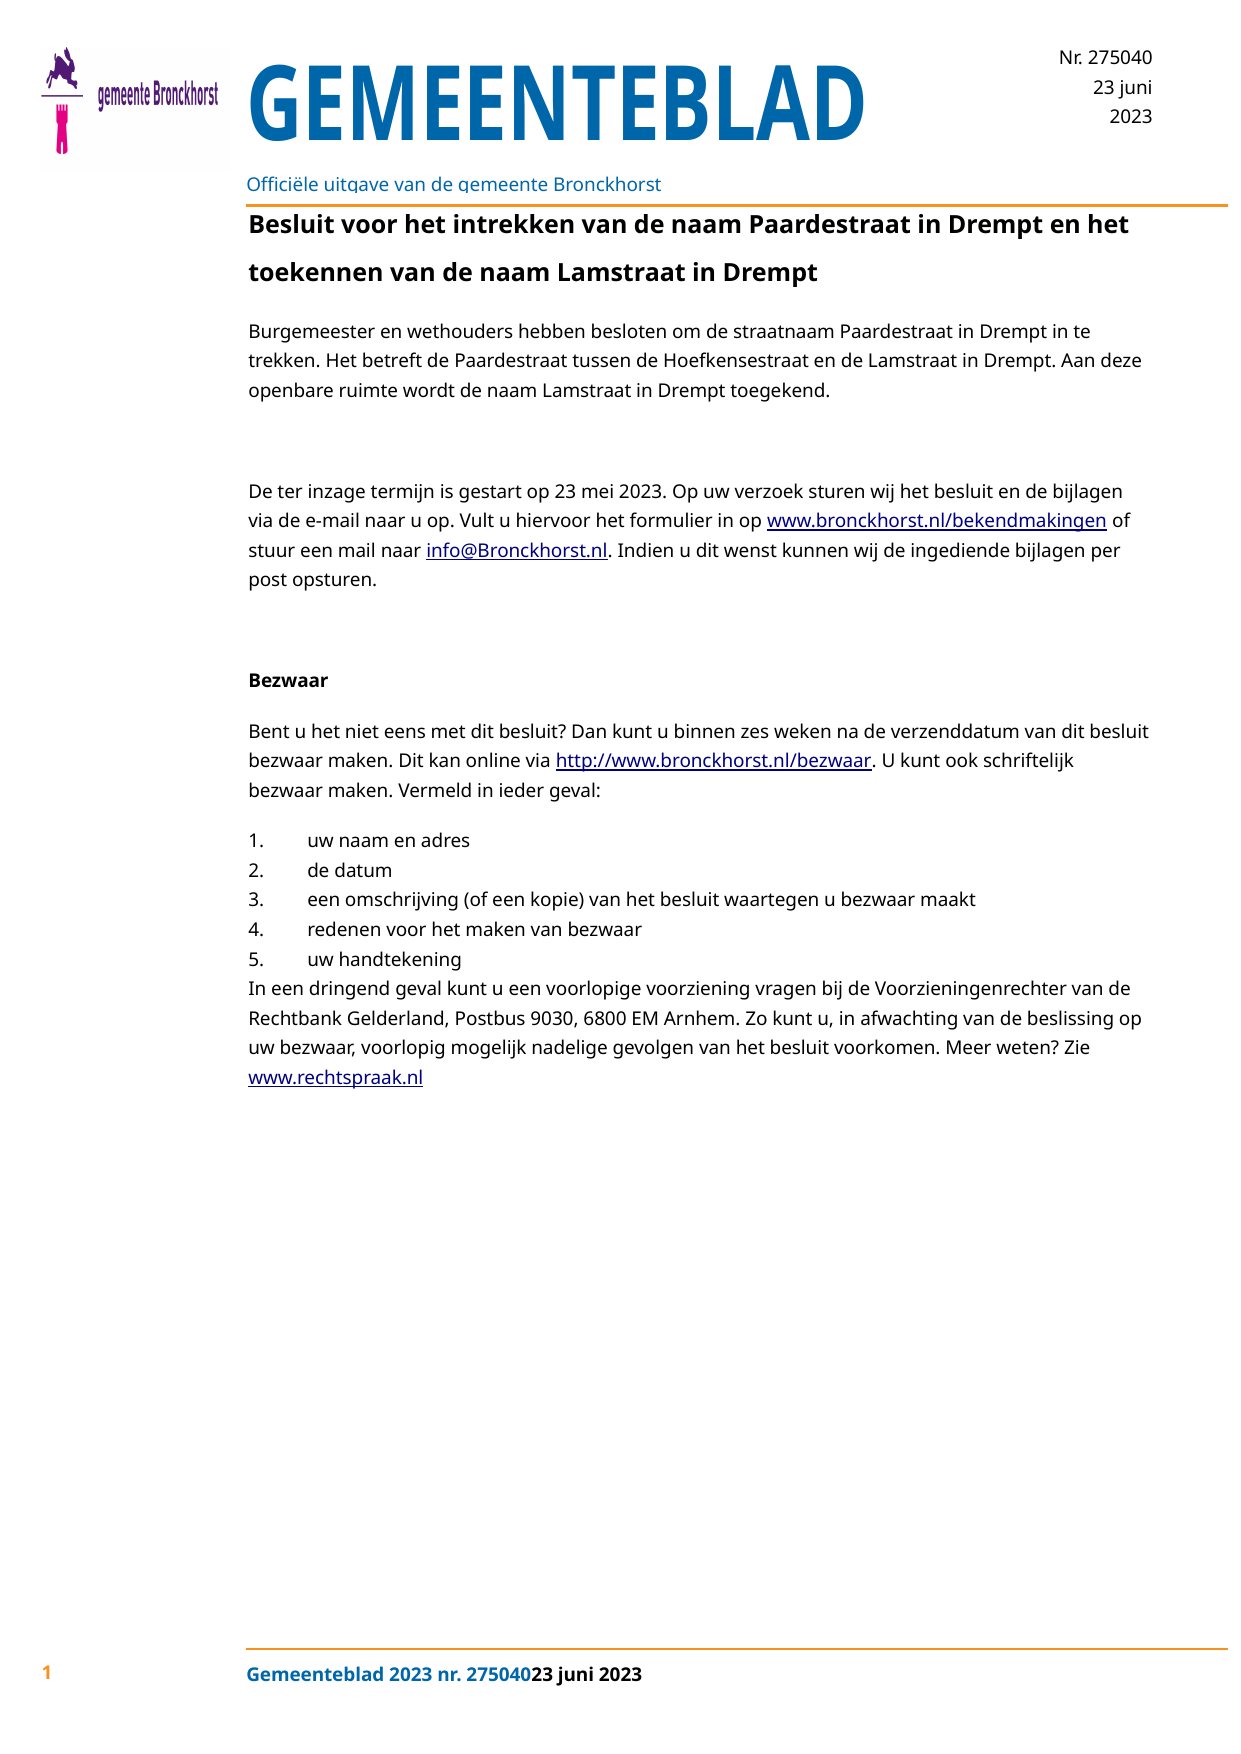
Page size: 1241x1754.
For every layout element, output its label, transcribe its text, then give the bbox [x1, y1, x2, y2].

list redenen voor het maken van bezwaar [248, 916, 1152, 942]
list een omschrijving (of een kopie) van het besluit waartegen u bezwaar maakt [248, 887, 1152, 912]
list de datum [248, 857, 1152, 883]
text Besluit voor het intrekken van de naam Paardestraat in Drempt en het toekennen van de naam Lamstraat in Drempt [248, 207, 1152, 288]
text In een dringend geval kunt u een voorlopige voorziening vragen bij de Voorzieningenrechter van de Rechtbank Gelderland, Postbus 9030, 6800 EM Arnhem. Zo kunt u, in afwachting van de beslissing op uw bezwaar, voorlopig mogelijk nadelige gevolgen van het besluit voorkomen. Meer weten? Zie www.rechtspraak.nl [248, 975, 1152, 1090]
list uw handtekening [248, 946, 1152, 972]
list uw naam en adres [248, 827, 1152, 853]
text Burgemeester en wethouders hebben besloten om de straatnaam Paardestraat in Drempt in te trekken. Het betreft de Paardestraat tussen de Hoefkensestraat en de Lamstraat in Drempt. Aan deze openbare ruimte wordt de naam Lamstraat in Drempt toegekend. [248, 318, 1152, 403]
text Bezwaar [248, 667, 1152, 693]
text Bent u het niet eens met dit besluit? Dan kunt u binnen zes weken na de verzenddatum van dit besluit bezwaar maken. Dit kan online via http://www.bronckhorst.nl/bezwaar. U kunt ook schriftelijk bezwaar maken. Vermeld in ieder geval: [248, 718, 1152, 803]
picture [41, 47, 231, 172]
text De ter inzage termijn is gestart op 23 mei 2023. Op uw verzoek sturen wij het besluit en de bijlagen via de e-mail naar u op. Vult u hiervoor het formulier in op www.bronckhorst.nl/bekendmakingen of stuur een mail naar info@Bronckhorst.nl. Indien u dit wenst kunnen wij de ingediende bijlagen per post opsturen. [248, 478, 1152, 592]
